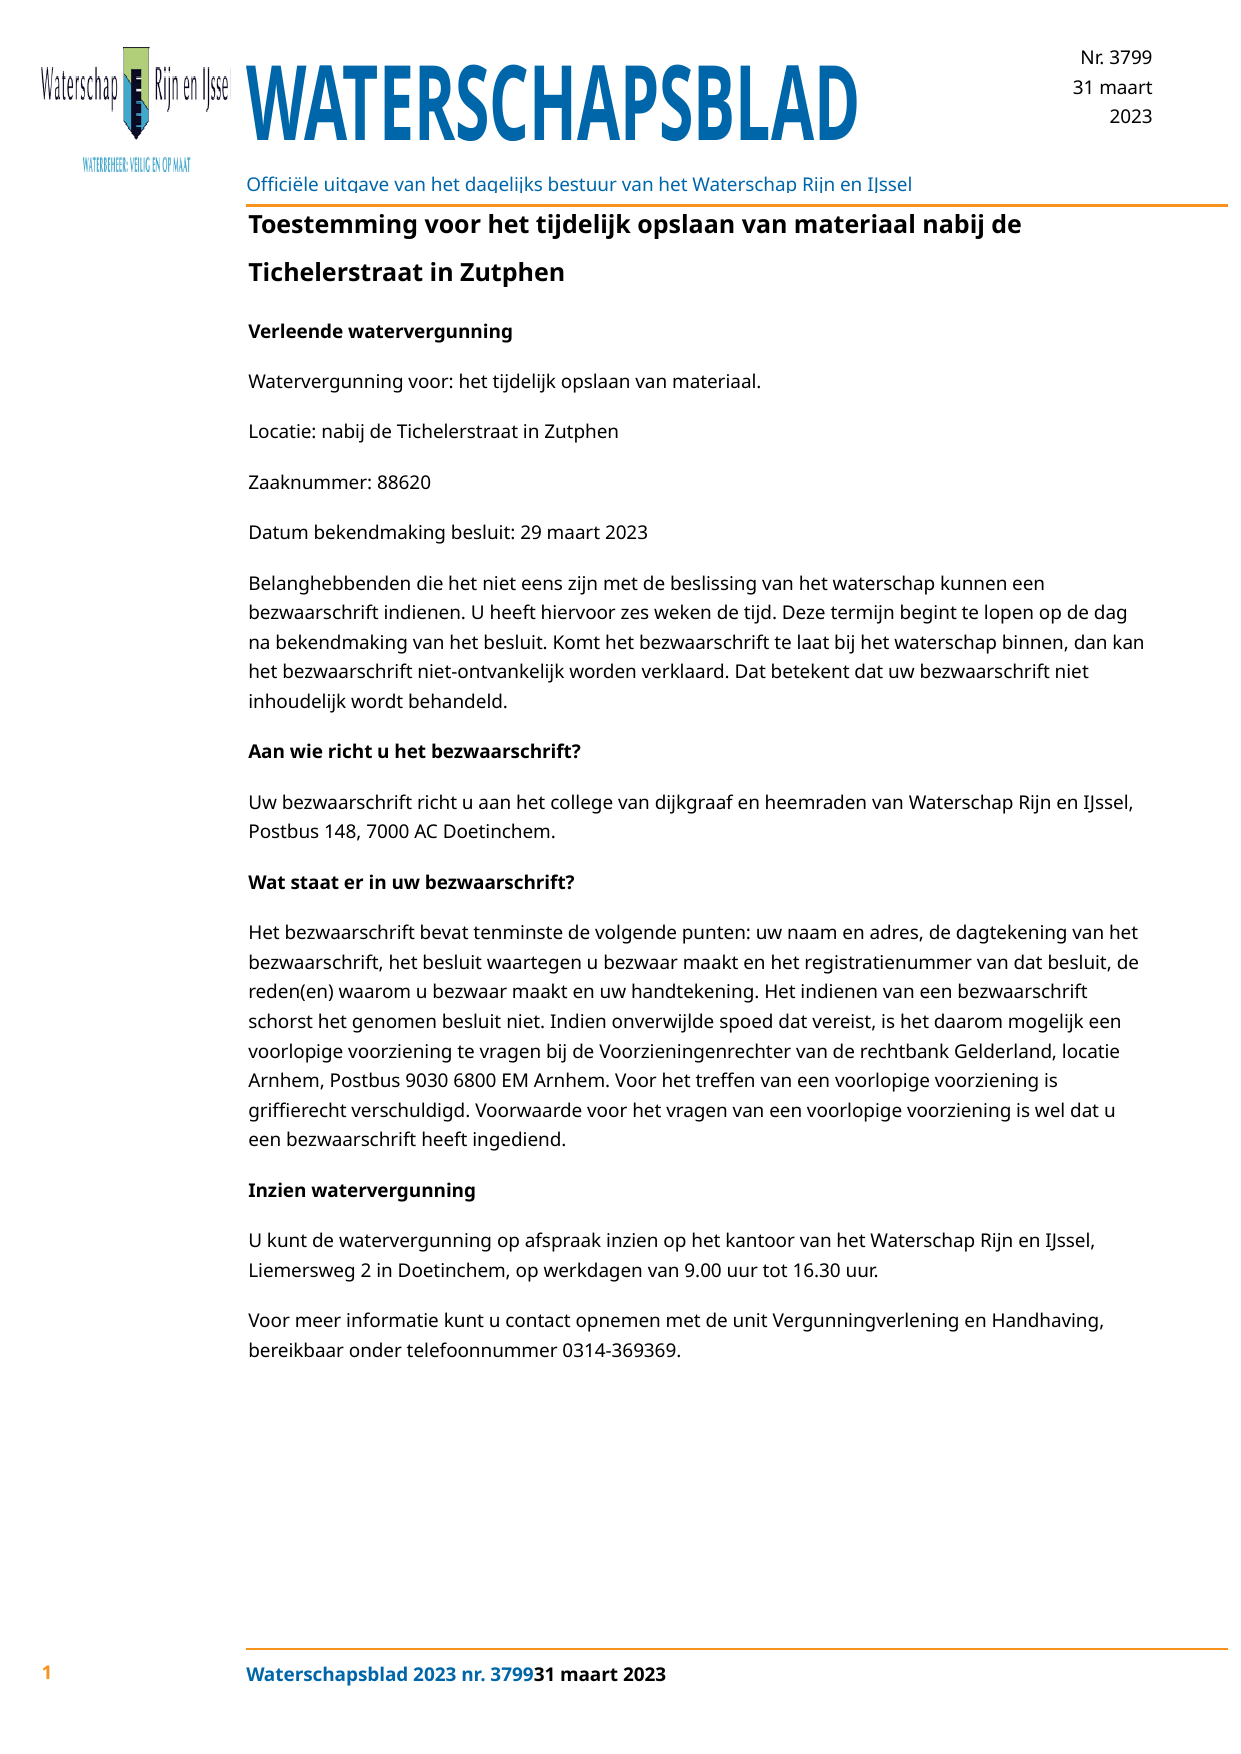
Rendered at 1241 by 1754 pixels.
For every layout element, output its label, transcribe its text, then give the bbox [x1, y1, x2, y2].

text Verleende watervergunning [248, 318, 1152, 344]
text Zaaknummer: 88620 [248, 469, 1152, 495]
text Uw bezwaarschrift richt u aan het college van dijkgraaf en heemraden van Waterschap Rijn en IJssel, Postbus 148, 7000 AC Doetinchem. [248, 789, 1152, 844]
text Datum bekendmaking besluit: 29 maart 2023 [248, 519, 1152, 545]
text Inzien watervergunning [248, 1177, 1152, 1203]
text Locatie: nabij de Tichelerstraat in Zutphen [248, 419, 1152, 444]
picture [41, 47, 231, 172]
text Voor meer informatie kunt u contact opnemen met de unit Vergunningverlening en Handhaving, bereikbaar onder telefoonnummer 0314-369369. [248, 1307, 1152, 1363]
text Wat staat er in uw bezwaarschrift? [248, 869, 1152, 895]
text U kunt de watervergunning op afspraak inzien op het kantoor van het Waterschap Rijn en IJssel, Liemersweg 2 in Doetinchem, op werkdagen van 9.00 uur tot 16.30 uur. [248, 1227, 1152, 1283]
text Toestemming voor het tijdelijk opslaan van materiaal nabij de Tichelerstraat in Zutphen [248, 207, 1152, 288]
text Belanghebbenden die het niet eens zijn met de beslissing van het waterschap kunnen een bezwaarschrift indienen. U heeft hiervoor zes weken de tijd. Deze termijn begint te lopen op de dag na bekendmaking van het besluit. Komt het bezwaarschrift te laat bij het waterschap binnen, dan kan het bezwaarschrift niet-ontvankelijk worden verklaard. Dat betekent dat uw bezwaarschrift niet inhoudelijk wordt behandeld. [248, 570, 1152, 714]
text Het bezwaarschrift bevat tenminste de volgende punten: uw naam en adres, de dagtekening van het bezwaarschrift, het besluit waartegen u bezwaar maakt en het registratienummer van dat besluit, de reden(en) waarom u bezwaar maakt en uw handtekening. Het indienen van een bezwaarschrift schorst het genomen besluit niet. Indien onverwijlde spoed dat vereist, is het daarom mogelijk een voorlopige voorziening te vragen bij de Voorzieningenrechter van de rechtbank Gelderland, locatie Arnhem, Postbus 9030 6800 EM Arnhem. Voor het treffen van een voorlopige voorziening is griffierecht verschuldigd. Voorwaarde voor het vragen van een voorlopige voorziening is wel dat u een bezwaarschrift heeft ingediend. [248, 919, 1152, 1152]
text Aan wie richt u het bezwaarschrift? [248, 739, 1152, 764]
text Watervergunning voor: het tijdelijk opslaan van materiaal. [248, 368, 1152, 394]
